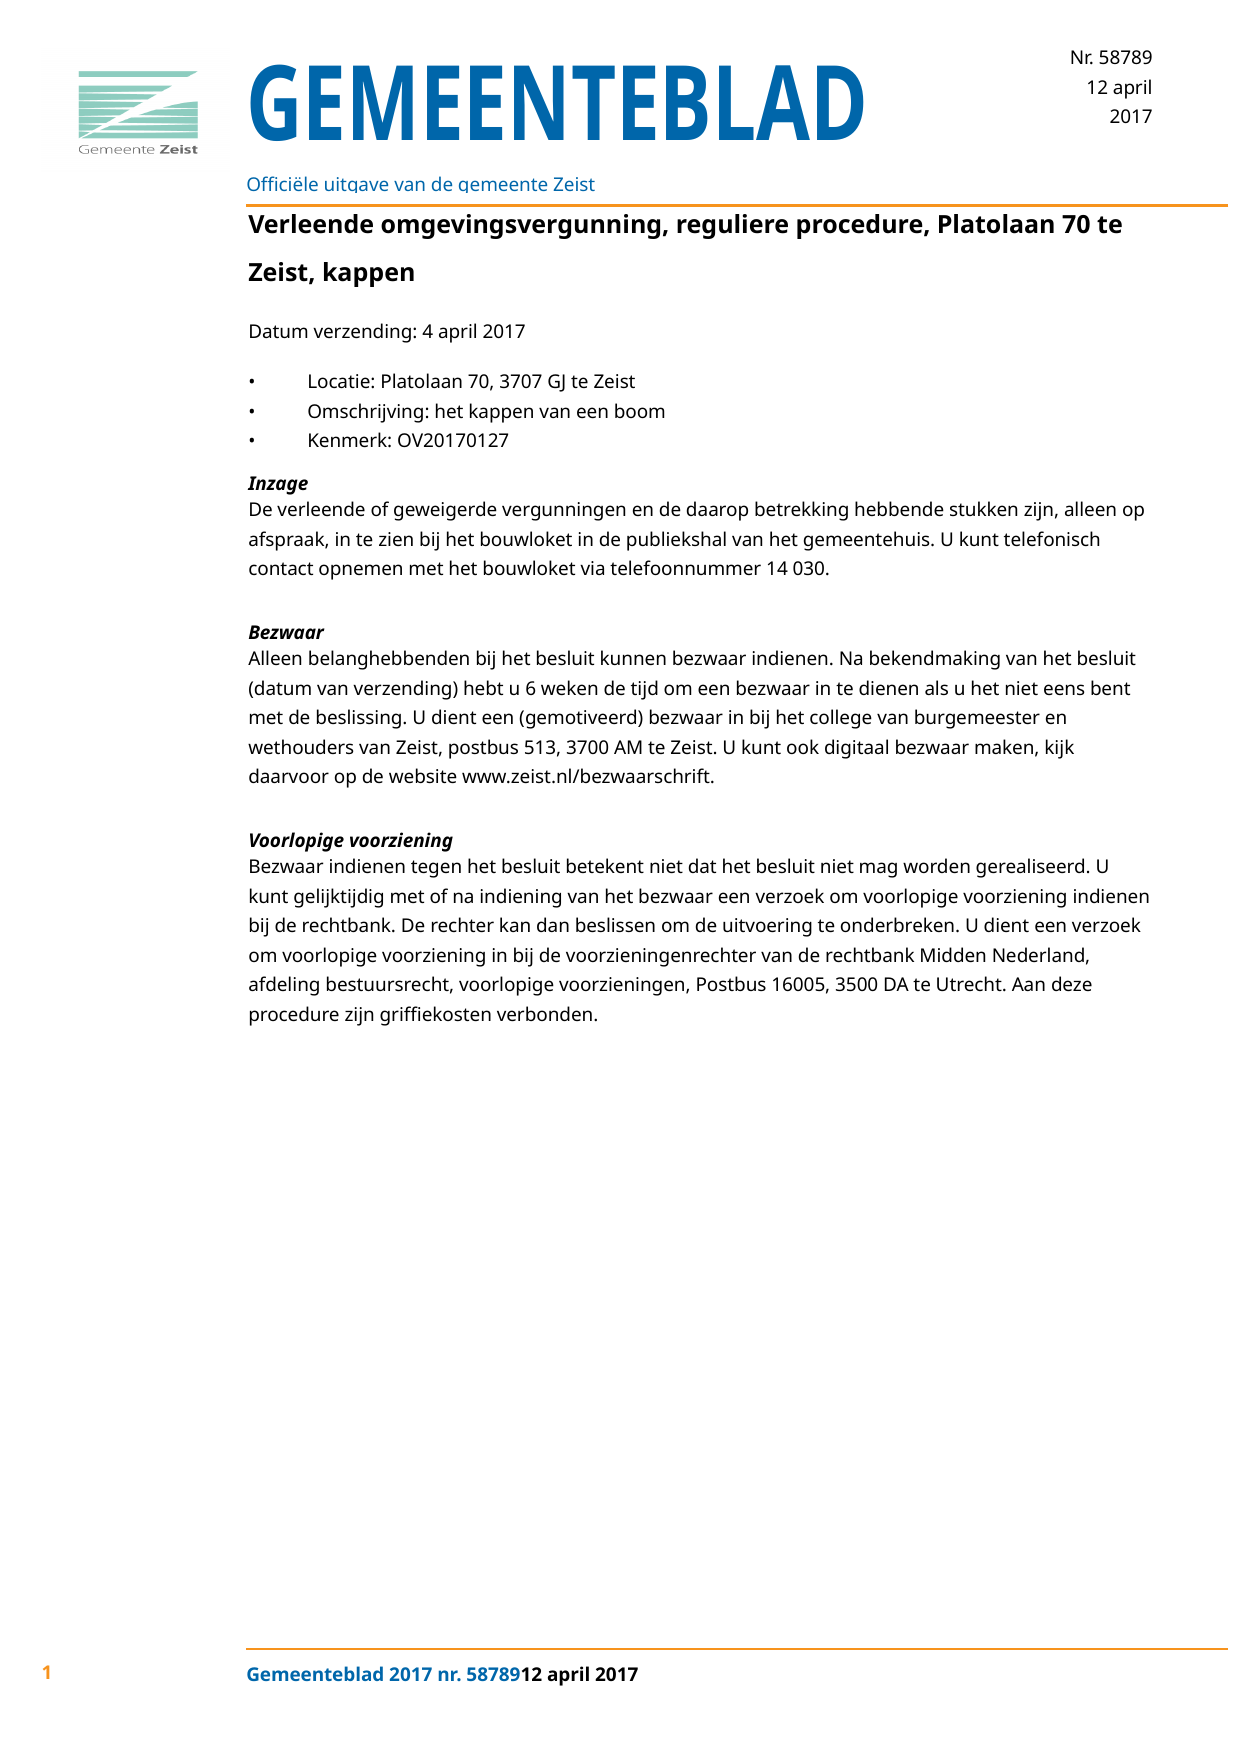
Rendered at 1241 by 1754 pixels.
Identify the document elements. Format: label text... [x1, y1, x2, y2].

text Datum verzending: 4 april 2017 [248, 318, 1152, 344]
text Alleen belanghebbenden bij het besluit kunnen bezwaar indienen. Na bekendmaking van het besluit (datum van verzending) hebt u 6 weken de tijd om een bezwaar in te dienen als u het niet eens bent met de beslissing. U dient een (gemotiveerd) bezwaar in bij het college van burgemeester en wethouders van Zeist, postbus 513, 3700 AM te Zeist. U kunt ook digitaal bezwaar maken, kijk daarvoor op de website www.zeist.nl/bezwaarschrift. [248, 645, 1152, 789]
list Locatie: Platolaan 70, 3707 GJ te Zeist [248, 368, 1152, 394]
picture [41, 47, 231, 172]
text De verleende of geweigerde vergunningen en de daarop betrekking hebbende stukken zijn, alleen op afspraak, in te zien bij het bouwloket in de publiekshal van het gemeentehuis. U kunt telefonisch contact opnemen met het bouwloket via telefoonnummer 14 030. [248, 496, 1152, 581]
text Inzage [248, 471, 1152, 496]
list Omschrijving: het kappen van een boom [248, 398, 1152, 424]
text Verleende omgevingsvergunning, reguliere procedure, Platolaan 70 te Zeist, kappen [248, 207, 1152, 288]
text Bezwaar [248, 619, 1152, 645]
text Voorlopige voorziening [248, 827, 1152, 853]
list Kenmerk: OV20170127 [248, 427, 1152, 453]
text Bezwaar indienen tegen het besluit betekent niet dat het besluit niet mag worden gerealiseerd. U kunt gelijktijdig met of na indiening van het bezwaar een verzoek om voorlopige voorziening indienen bij de rechtbank. De rechter kan dan beslissen om de uitvoering te onderbreken. U dient een verzoek om voorlopige voorziening in bij de voorzieningenrechter van de rechtbank Midden Nederland, afdeling bestuursrecht, voorlopige voorzieningen, Postbus 16005, 3500 DA te Utrecht. Aan deze procedure zijn griffiekosten verbonden. [248, 853, 1152, 1027]
